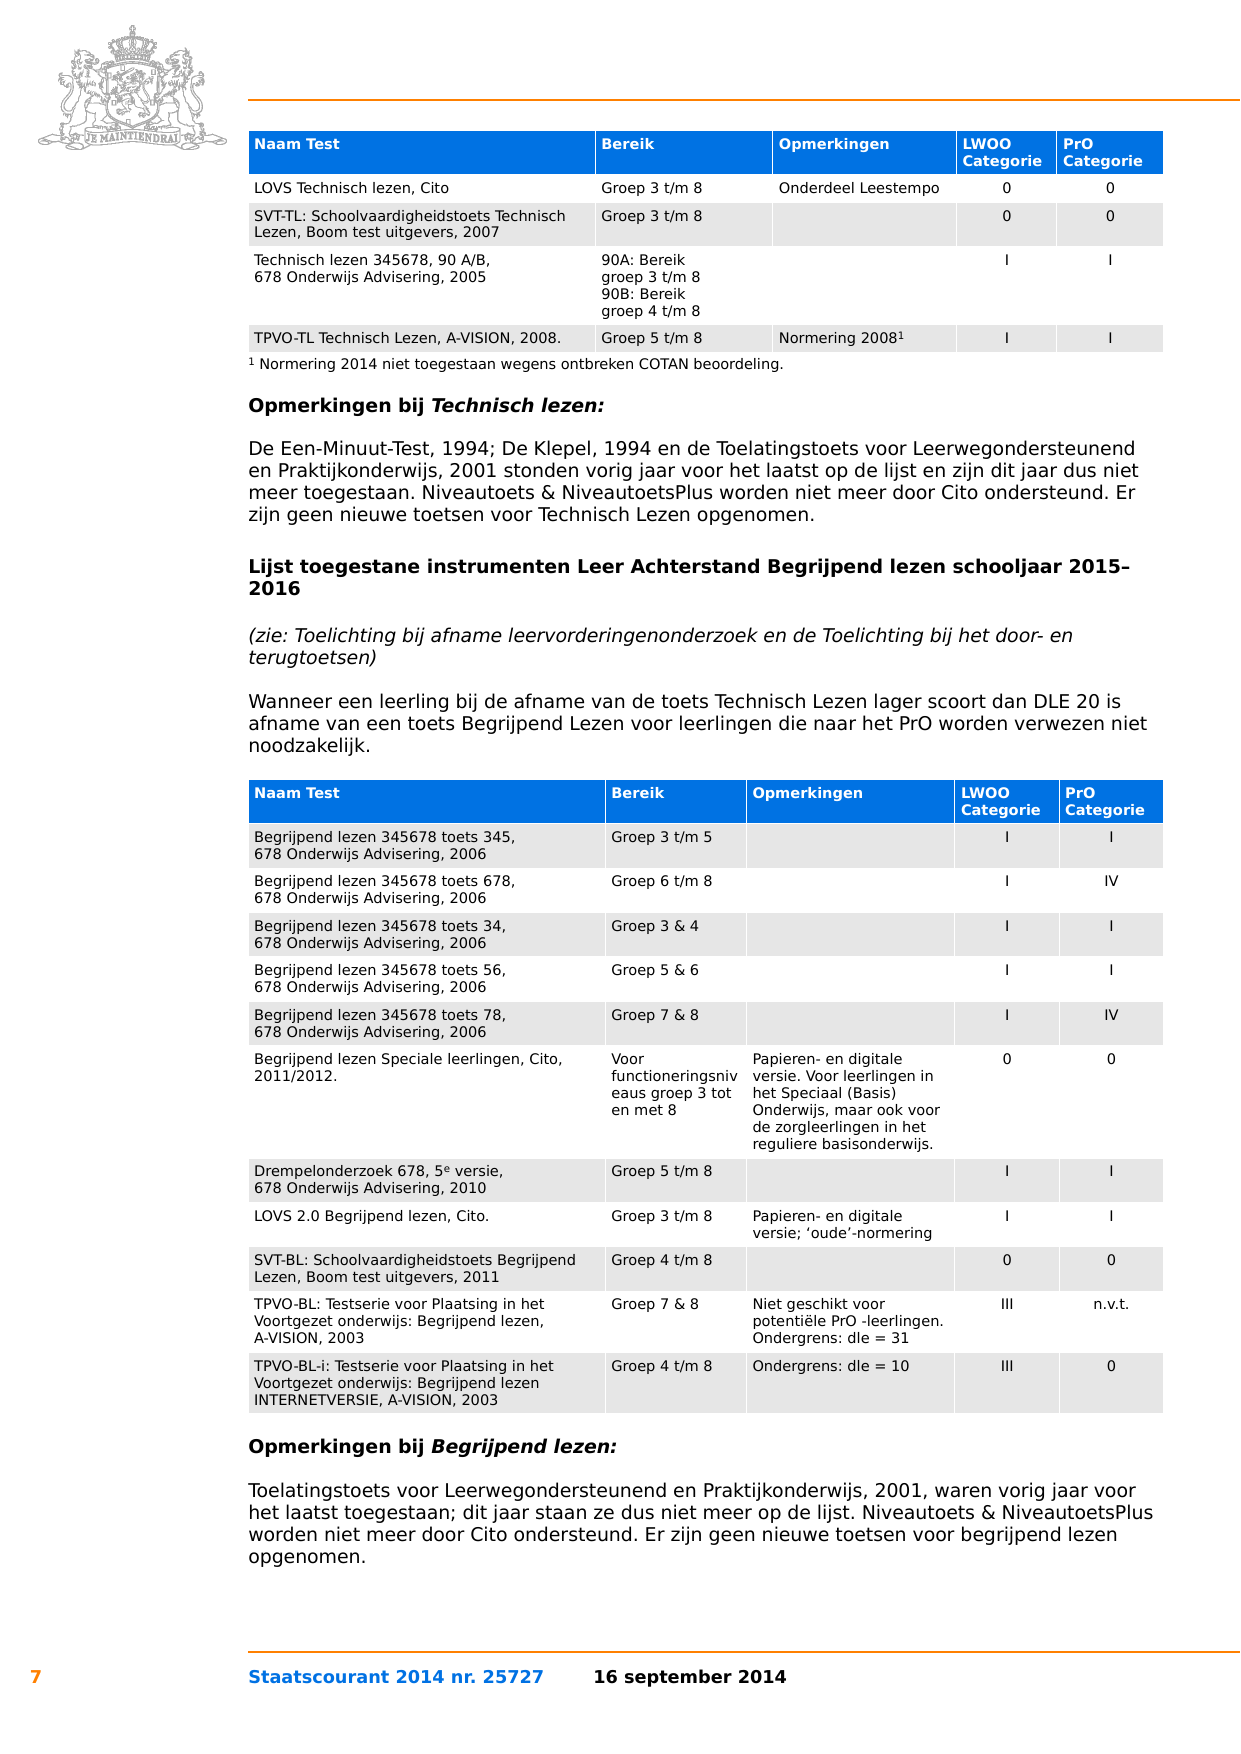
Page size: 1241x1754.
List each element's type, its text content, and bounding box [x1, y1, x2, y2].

table_header Naam Test [249, 131, 595, 174]
text Opmerkingen bij Technisch lezen: [248, 394, 1163, 416]
table_cell I [955, 913, 1059, 956]
table_cell TPVO-TL Technisch Lezen, A-VISION, 2008. [249, 325, 595, 352]
subtitle Lijst toegestane instrumenten Leer Achterstand Begrijpend lezen schooljaar 2015–2016 [248, 556, 1163, 600]
table_cell I [957, 247, 1056, 324]
table_cell [773, 203, 956, 246]
table_cell [747, 1247, 954, 1291]
table_cell I [1057, 247, 1163, 324]
table_cell Begrijpend lezen 345678 toets 34, 678 Onderwijs Advisering, 2006 [249, 913, 605, 956]
table_header Opmerkingen [773, 131, 956, 174]
table_cell Technisch lezen 345678, 90 A/B, 678 Onderwijs Advisering, 2005 [249, 247, 595, 324]
table_cell III [955, 1353, 1059, 1413]
table_cell Groep 3 t/m 8 [596, 203, 772, 246]
table_cell 0 [957, 203, 1056, 246]
table_cell SVT-BL: Schoolvaardigheidstoets Begrijpend Lezen, Boom test uitgevers, 2011 [249, 1247, 605, 1291]
table_header Naam Test [249, 780, 605, 823]
table_cell 0 [957, 175, 1056, 202]
table_cell [747, 1002, 954, 1045]
table_cell I [1060, 824, 1163, 868]
table_cell I [955, 824, 1059, 868]
table_cell TPVO-BL: Testserie voor Plaatsing in het Voortgezet onderwijs: Begrijpend lezen, A-VISION, 2003 [249, 1292, 605, 1352]
table_cell [747, 913, 954, 956]
table_cell Begrijpend lezen 345678 toets 345, 678 Onderwijs Advisering, 2006 [249, 824, 605, 868]
table_cell 90A: Bereik groep 3 t/m 8 90B: Bereik groep 4 t/m 8 [596, 247, 772, 324]
table_cell TPVO-BL-i: Testserie voor Plaatsing in het Voortgezet onderwijs: Begrijpend lezen INTERNETVERSIE, A-VISION, 2003 [249, 1353, 605, 1413]
picture [38, 25, 227, 150]
table_cell Groep 5 & 6 [606, 958, 746, 1001]
table_header LWOO Categorie [955, 780, 1059, 823]
table_cell Groep 5 t/m 8 [606, 1159, 746, 1202]
table_cell I [1060, 913, 1163, 956]
table_cell [747, 958, 954, 1001]
table_cell I [1057, 325, 1163, 352]
table_cell Begrijpend lezen Speciale leerlingen, Cito, 2011/2012. [249, 1046, 605, 1157]
table_cell SVT-TL: Schoolvaardigheidstoets Technisch Lezen, Boom test uitgevers, 2007 [249, 203, 595, 246]
table_cell Groep 3 t/m 8 [596, 175, 772, 202]
table_cell Drempelonderzoek 678, 5e versie, 678 Onderwijs Advisering, 2010 [249, 1159, 605, 1202]
table_cell Papieren- en digitale versie; ‘oude’-normering [747, 1203, 954, 1246]
table_cell [747, 869, 954, 912]
table_cell 0 [955, 1046, 1059, 1157]
table_cell I [955, 1203, 1059, 1246]
text Opmerkingen bij Begrijpend lezen: [248, 1436, 1163, 1458]
table_cell Groep 4 t/m 8 [606, 1247, 746, 1291]
table_cell I [1060, 1203, 1163, 1246]
table_cell Groep 4 t/m 8 [606, 1353, 746, 1413]
table_cell [747, 824, 954, 868]
table_header Bereik [596, 131, 772, 174]
table_cell I [1060, 1159, 1163, 1202]
table_cell 0 [1060, 1247, 1163, 1291]
table_cell I [955, 1159, 1059, 1202]
table_cell I [957, 325, 1056, 352]
table_cell Groep 3 & 4 [606, 913, 746, 956]
table_cell Begrijpend lezen 345678 toets 56, 678 Onderwijs Advisering, 2006 [249, 958, 605, 1001]
text (zie: Toelichting bij afname leervorderingenonderzoek en de Toelichting bij het door- en terugtoetsen) [248, 625, 1163, 669]
table_cell 0 [1060, 1046, 1163, 1157]
table_header Opmerkingen [747, 780, 954, 823]
table_cell LOVS 2.0 Begrijpend lezen, Cito. [249, 1203, 605, 1246]
table_cell 0 [1057, 175, 1163, 202]
table_cell IV [1060, 869, 1163, 912]
table_cell Groep 5 t/m 8 [596, 325, 772, 352]
table_cell Voor functioneringsniveaus groep 3 tot en met 8 [606, 1046, 746, 1157]
table_cell 0 [1057, 203, 1163, 246]
table_cell [747, 1159, 954, 1202]
text Toelatingstoets voor Leerwegondersteunend en Praktijkonderwijs, 2001, waren vorig jaar voor het laatst toegestaan; dit jaar staan ze dus niet meer op de lijst. Niveautoets & NiveautoetsPlus worden niet meer door Cito ondersteund. Er zijn geen nieuwe toetsen voor begrijpend lezen opgenomen. [248, 1480, 1163, 1568]
table_cell I [1060, 958, 1163, 1001]
table_cell 0 [955, 1247, 1059, 1291]
table_cell Begrijpend lezen 345678 toets 78, 678 Onderwijs Advisering, 2006 [249, 1002, 605, 1045]
table_cell Papieren- en digitale versie. Voor leerlingen in het Speciaal (Basis) Onderwijs, maar ook voor de zorgleerlingen in het reguliere basisonderwijs. [747, 1046, 954, 1157]
table_cell Groep 3 t/m 5 [606, 824, 746, 868]
table_cell Groep 3 t/m 8 [606, 1203, 746, 1246]
table_header PrO Categorie [1057, 131, 1163, 174]
table_cell Onderdeel Leestempo [773, 175, 956, 202]
table_header Bereik [606, 780, 746, 823]
table_cell 1 Normering 2014 niet toegestaan wegens ontbreken COTAN beoordeling. [248, 353, 1163, 373]
table_cell [773, 247, 956, 324]
table_cell I [955, 869, 1059, 912]
table_header LWOO Categorie [957, 131, 1056, 174]
table_header PrO Categorie [1060, 780, 1163, 823]
table_cell I [955, 1002, 1059, 1045]
table_cell Begrijpend lezen 345678 toets 678, 678 Onderwijs Advisering, 2006 [249, 869, 605, 912]
table_cell Groep 7 & 8 [606, 1002, 746, 1045]
table_cell IV [1060, 1002, 1163, 1045]
table_cell Normering 20081 [773, 325, 956, 352]
table_cell n.v.t. [1060, 1292, 1163, 1352]
table_cell I [955, 958, 1059, 1001]
table_cell Groep 6 t/m 8 [606, 869, 746, 912]
text Wanneer een leerling bij de afname van de toets Technisch Lezen lager scoort dan DLE 20 is afname van een toets Begrijpend Lezen voor leerlingen die naar het PrO worden verwezen niet noodzakelijk. [248, 691, 1163, 757]
table_cell LOVS Technisch lezen, Cito [249, 175, 595, 202]
text De Een-Minuut-Test, 1994; De Klepel, 1994 en de Toelatingstoets voor Leerwegondersteunend en Praktijkonderwijs, 2001 stonden vorig jaar voor het laatst op de lijst en zijn dit jaar dus niet meer toegestaan. Niveautoets & NiveautoetsPlus worden niet meer door Cito ondersteund. Er zijn geen nieuwe toetsen voor Technisch Lezen opgenomen. [248, 438, 1163, 526]
table_cell Groep 7 & 8 [606, 1292, 746, 1352]
table_cell Ondergrens: dle = 10 [747, 1353, 954, 1413]
table_cell Niet geschikt voor potentiële PrO -leerlingen. Ondergrens: dle = 31 [747, 1292, 954, 1352]
table_cell 0 [1060, 1353, 1163, 1413]
table_cell III [955, 1292, 1059, 1352]
